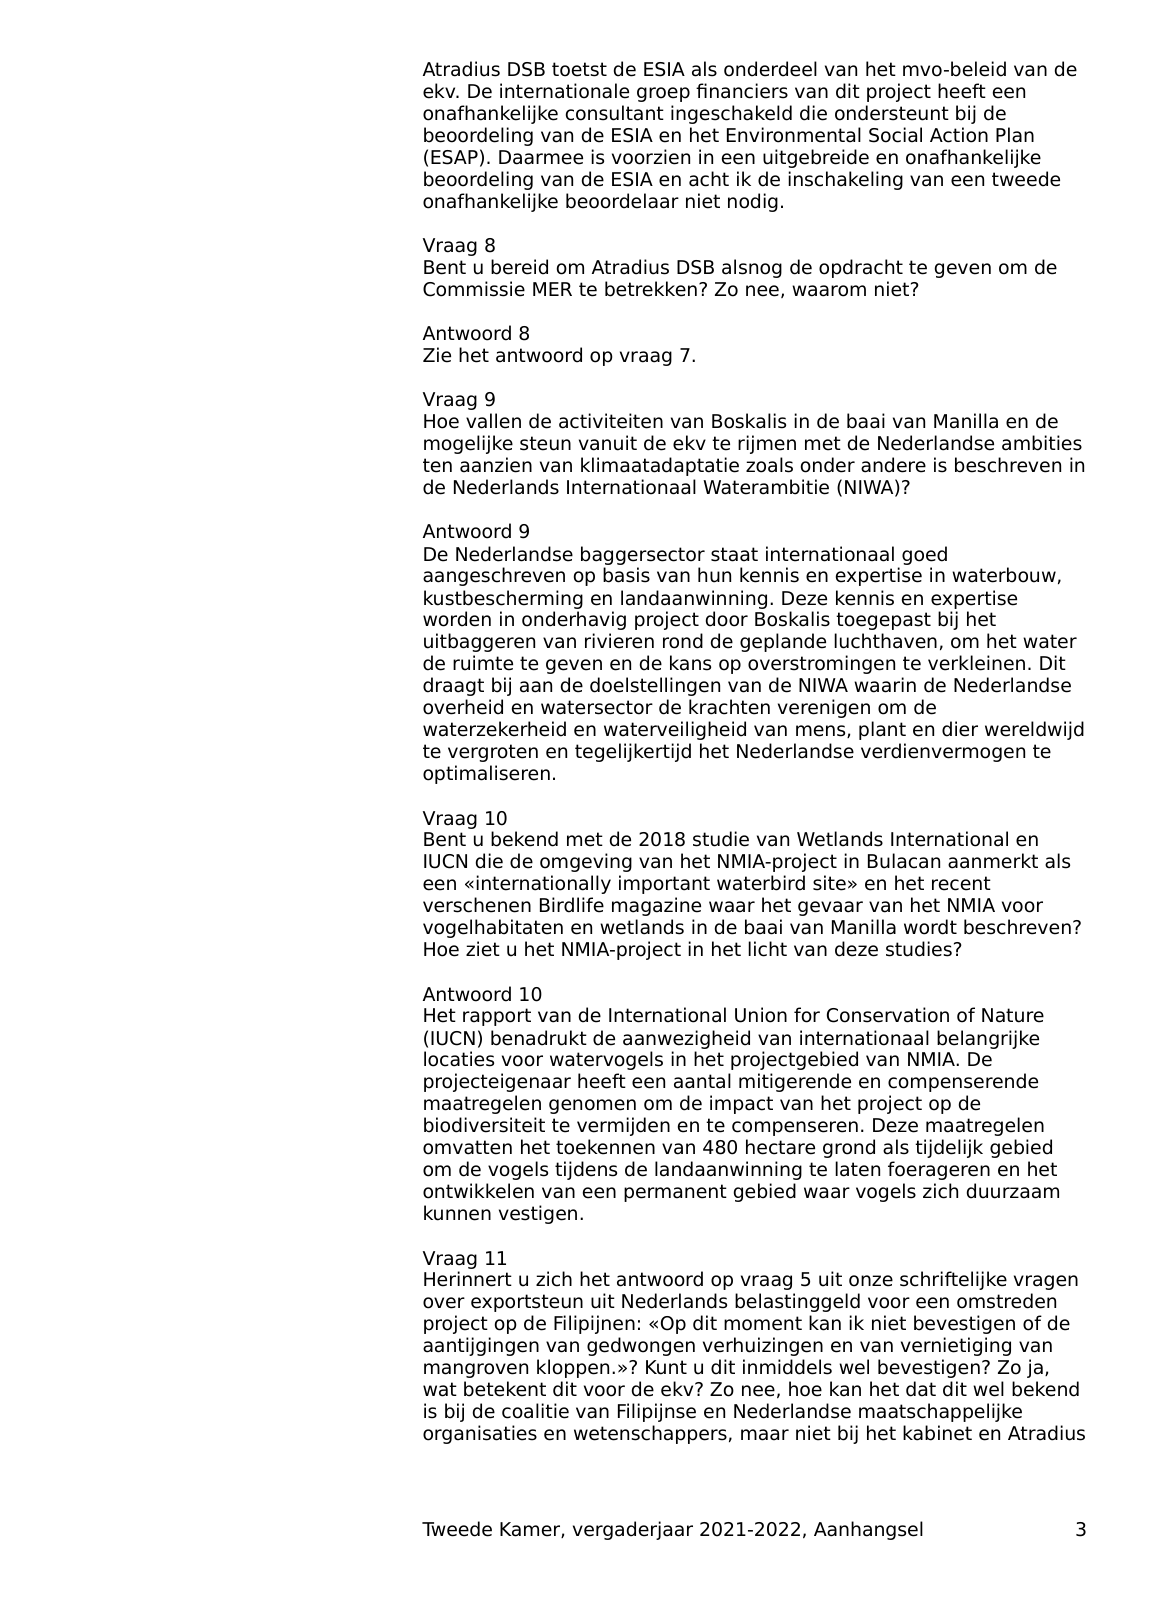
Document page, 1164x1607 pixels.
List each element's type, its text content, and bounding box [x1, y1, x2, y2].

text Zie het antwoord op vraag 7. [422, 345, 1087, 367]
text Het rapport van de International Union for Conservation of Nature (IUCN) benadrukt de aanwezigheid van internationaal belangrijke locaties voor watervogels in het projectgebied van NMIA. De projecteigenaar heeft een aantal mitigerende en compenserende maatregelen genomen om de impact van het project op de biodiversiteit te vermijden en te compenseren. Deze maatregelen omvatten het toekennen van 480 hectare grond als tijdelijk gebied om de vogels tijdens de landaanwinning te laten foerageren en het ontwikkelen van een permanent gebied waar vogels zich duurzaam kunnen vestigen. [422, 1005, 1087, 1225]
text De Nederlandse baggersector staat internationaal goed aangeschreven op basis van hun kennis en expertise in waterbouw, kustbescherming en landaanwinning. Deze kennis en expertise worden in onderhavig project door Boskalis toegepast bij het uitbaggeren van rivieren rond de geplande luchthaven, om het water de ruimte te geven en de kans op overstromingen te verkleinen. Dit draagt bij aan de doelstellingen van de NIWA waarin de Nederlandse overheid en watersector de krachten verenigen om de waterzekerheid en waterveiligheid van mens, plant en dier wereldwijd te vergroten en tegelijkertijd het Nederlandse verdienvermogen te optimaliseren. [422, 543, 1087, 785]
text Vraag 10 [422, 807, 1087, 829]
text Hoe vallen de activiteiten van Boskalis in de baai van Manilla en de mogelijke steun vanuit de ekv te rijmen met de Nederlandse ambities ten aanzien van klimaatadaptatie zoals onder andere is beschreven in de Nederlands Internationaal Waterambitie (NIWA)? [422, 411, 1087, 499]
text Antwoord 9 [422, 521, 1087, 543]
text Antwoord 8 [422, 323, 1087, 345]
text Antwoord 10 [422, 983, 1087, 1005]
text Vraag 9 [422, 389, 1087, 411]
text Bent u bereid om Atradius DSB alsnog de opdracht te geven om de Commissie MER te betrekken? Zo nee, waarom niet? [422, 257, 1087, 301]
text Atradius DSB toetst de ESIA als onderdeel van het mvo-beleid van de ekv. De internationale groep financiers van dit project heeft een onafhankelijke consultant ingeschakeld die ondersteunt bij de beoordeling van de ESIA en het Environmental Social Action Plan (ESAP). Daarmee is voorzien in een uitgebreide en onafhankelijke beoordeling van de ESIA en acht ik de inschakeling van een tweede onafhankelijke beoordelaar niet nodig. [422, 59, 1087, 213]
text Vraag 11 [422, 1247, 1087, 1269]
text Bent u bekend met de 2018 studie van Wetlands International en IUCN die de omgeving van het NMIA-project in Bulacan aanmerkt als een «internationally important waterbird site» en het recent verschenen Birdlife magazine waar het gevaar van het NMIA voor vogelhabitaten en wetlands in de baai van Manilla wordt beschreven? Hoe ziet u het NMIA-project in het licht van deze studies? [422, 829, 1087, 961]
text Herinnert u zich het antwoord op vraag 5 uit onze schriftelijke vragen over exportsteun uit Nederlands belastinggeld voor een omstreden project op de Filipijnen: «Op dit moment kan ik niet bevestigen of de aantijgingen van gedwongen verhuizingen en van vernietiging van mangroven kloppen.»? Kunt u dit inmiddels wel bevestigen? Zo ja, wat betekent dit voor de ekv? Zo nee, hoe kan het dat dit wel bekend is bij de coalitie van Filipijnse en Nederlandse maatschappelijke organisaties en wetenschappers, maar niet bij het kabinet en Atradius [422, 1269, 1087, 1445]
text Vraag 8 [422, 235, 1087, 257]
